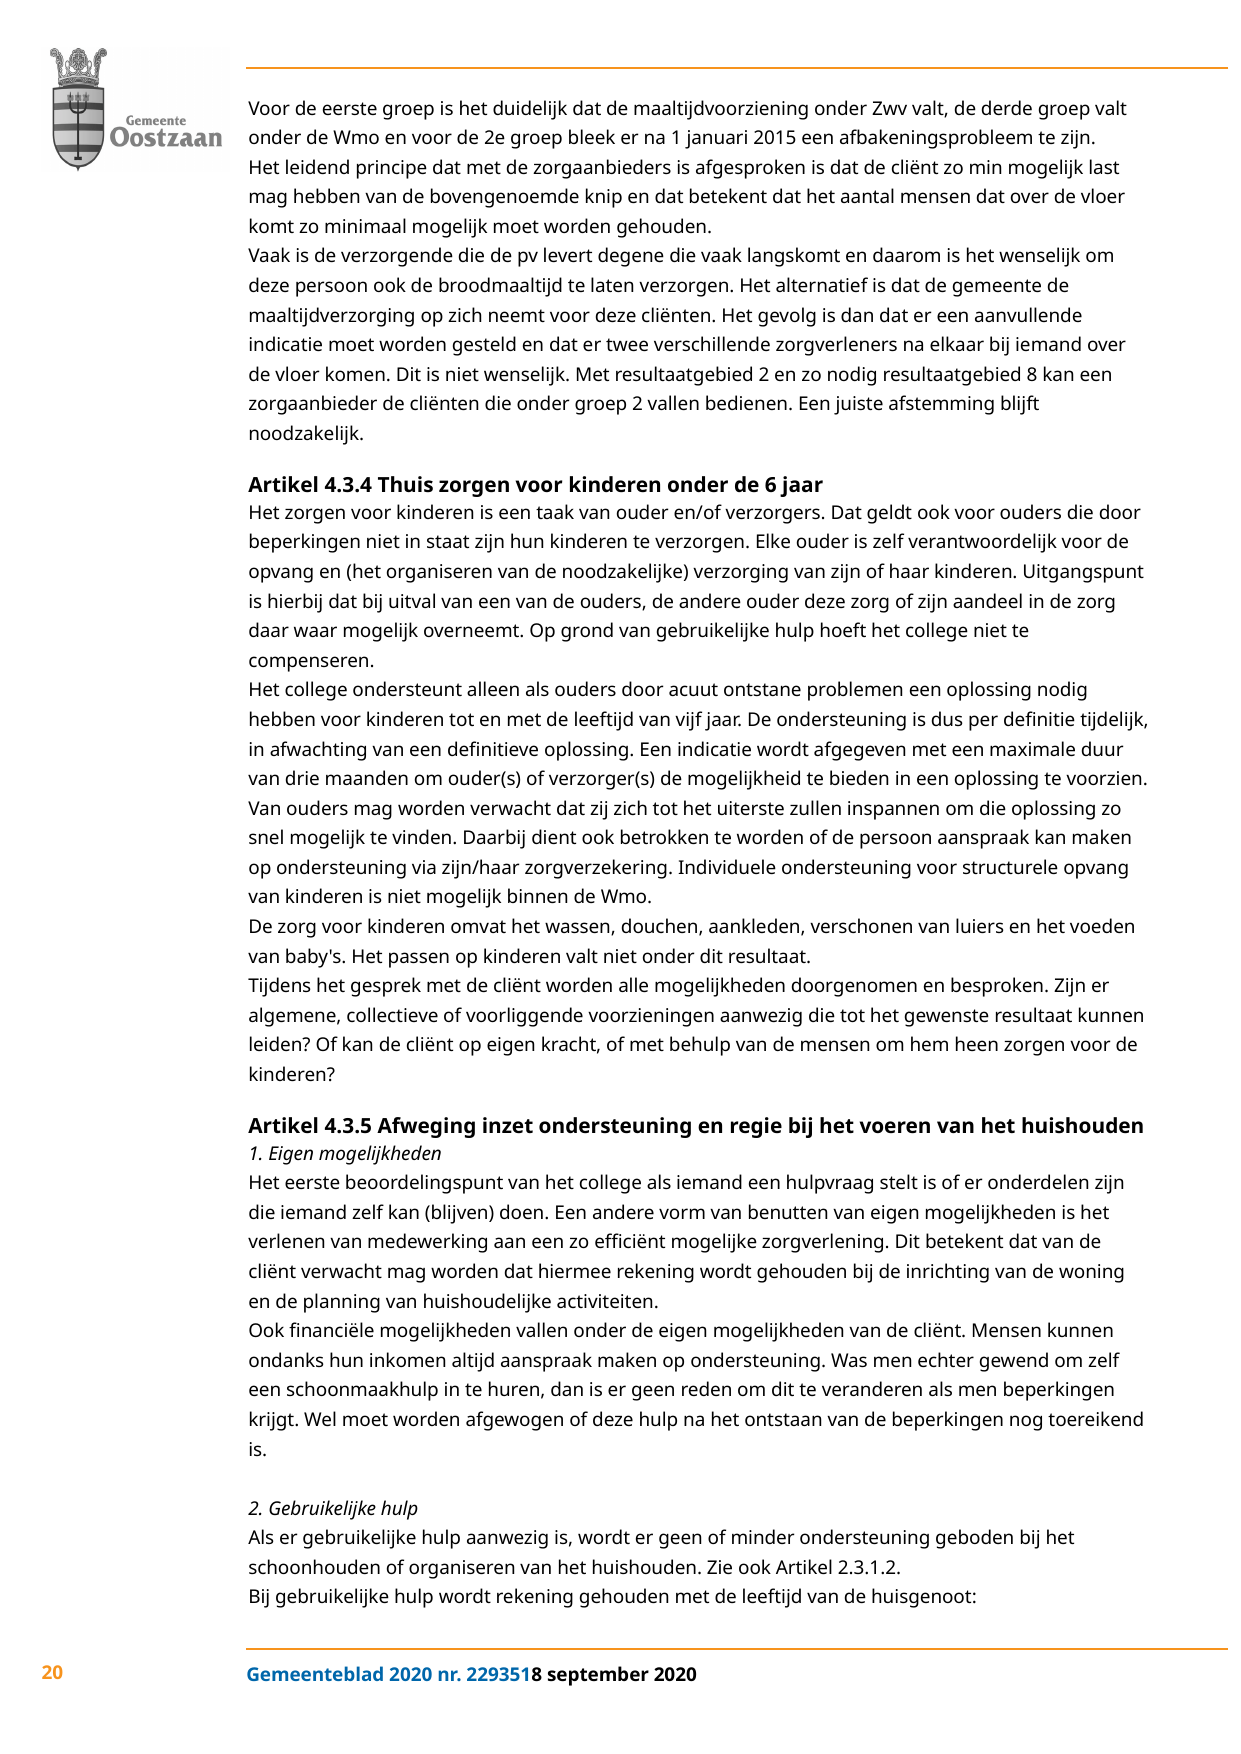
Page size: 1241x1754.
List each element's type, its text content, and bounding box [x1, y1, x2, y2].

picture [41, 47, 231, 172]
text Artikel 4.3.5 Afweging inzet ondersteuning en regie bij het voeren van het huishouden [248, 1112, 1152, 1140]
text Vaak is de verzorgende die de pv levert degene die vaak langskomt en daarom is het wenselijk om deze persoon ook de broodmaaltijd te laten verzorgen. Het alternatief is dat de gemeente de maaltijdverzorging op zich neemt voor deze cliënten. Het gevolg is dan dat er een aanvullende indicatie moet worden gesteld en dat er twee verschillende zorgverleners na elkaar bij iemand over de vloer komen. Dit is niet wenselijk. Met resultaatgebied 2 en zo nodig resultaatgebied 8 kan een zorgaanbieder de cliënten die onder groep 2 vallen bedienen. Een juiste afstemming blijft noodzakelijk. [248, 243, 1152, 446]
text Het eerste beoordelingspunt van het college als iemand een hulpvraag stelt is of er onderdelen zijn die iemand zelf kan (blijven) doen. Een andere vorm van benutten van eigen mogelijkheden is het verlenen van medewerking aan een zo efficiënt mogelijke zorgverlening. Dit betekent dat van de cliënt verwacht mag worden dat hiermee rekening wordt gehouden bij de inrichting van de woning en de planning van huishoudelijke activiteiten. [248, 1169, 1152, 1314]
text Als er gebruikelijke hulp aanwezig is, wordt er geen of minder ondersteuning geboden bij het schoonhouden of organiseren van het huishouden. Zie ook Artikel 2.3.1.2. [248, 1524, 1152, 1580]
text De zorg voor kinderen omvat het wassen, douchen, aankleden, verschonen van luiers en het voeden van baby's. Het passen op kinderen valt niet onder dit resultaat. [248, 913, 1152, 968]
text Artikel 4.3.4 Thuis zorgen voor kinderen onder de 6 jaar [248, 471, 1152, 499]
text Voor de eerste groep is het duidelijk dat de maaltijdvoorziening onder Zwv valt, de derde groep valt onder de Wmo en voor de 2e groep bleek er na 1 januari 2015 een afbakeningsprobleem te zijn. [248, 95, 1152, 150]
text Tijdens het gesprek met de cliënt worden alle mogelijkheden doorgenomen en besproken. Zijn er algemene, collectieve of voorliggende voorzieningen aanwezig die tot het gewenste resultaat kunnen leiden? Of kan de cliënt op eigen kracht, of met behulp van de mensen om hem heen zorgen voor de kinderen? [248, 972, 1152, 1087]
text Het leidend principe dat met de zorgaanbieders is afgesproken is dat de cliënt zo min mogelijk last mag hebben van de bovengenoemde knip en dat betekent dat het aantal mensen dat over de vloer komt zo minimaal mogelijk moet worden gehouden. [248, 154, 1152, 239]
text Het college ondersteunt alleen als ouders door acuut ontstane problemen een oplossing nodig hebben voor kinderen tot en met de leeftijd van vijf jaar. De ondersteuning is dus per definitie tijdelijk, in afwachting van een definitieve oplossing. Een indicatie wordt afgegeven met een maximale duur van drie maanden om ouder(s) of verzorger(s) de mogelijkheid te bieden in een oplossing te voorzien. Van ouders mag worden verwacht dat zij zich tot het uiterste zullen inspannen om die oplossing zo snel mogelijk te vinden. Daarbij dient ook betrokken te worden of de persoon aanspraak kan maken op ondersteuning via zijn/haar zorgverzekering. Individuele ondersteuning voor structurele opvang van kinderen is niet mogelijk binnen de Wmo. [248, 677, 1152, 909]
text 2. Gebruikelijke hulp [248, 1495, 1152, 1521]
text Ook financiële mogelijkheden vallen onder de eigen mogelijkheden van de cliënt. Mensen kunnen ondanks hun inkomen altijd aanspraak maken op ondersteuning. Was men echter gewend om zelf een schoonmaakhulp in te huren, dan is er geen reden om dit te veranderen als men beperkingen krijgt. Wel moet worden afgewogen of deze hulp na het ontstaan van de beperkingen nog toereikend is. [248, 1317, 1152, 1462]
text Bij gebruikelijke hulp wordt rekening gehouden met de leeftijd van de huisgenoot: [248, 1584, 1152, 1609]
text Het zorgen voor kinderen is een taak van ouder en/of verzorgers. Dat geldt ook voor ouders die door beperkingen niet in staat zijn hun kinderen te verzorgen. Elke ouder is zelf verantwoordelijk voor de opvang en (het organiseren van de noodzakelijke) verzorging van zijn of haar kinderen. Uitgangspunt is hierbij dat bij uitval van een van de ouders, de andere ouder deze zorg of zijn aandeel in de zorg daar waar mogelijk overneemt. Op grond van gebruikelijke hulp hoeft het college niet te compenseren. [248, 499, 1152, 673]
text 1. Eigen mogelijkheden [248, 1140, 1152, 1166]
